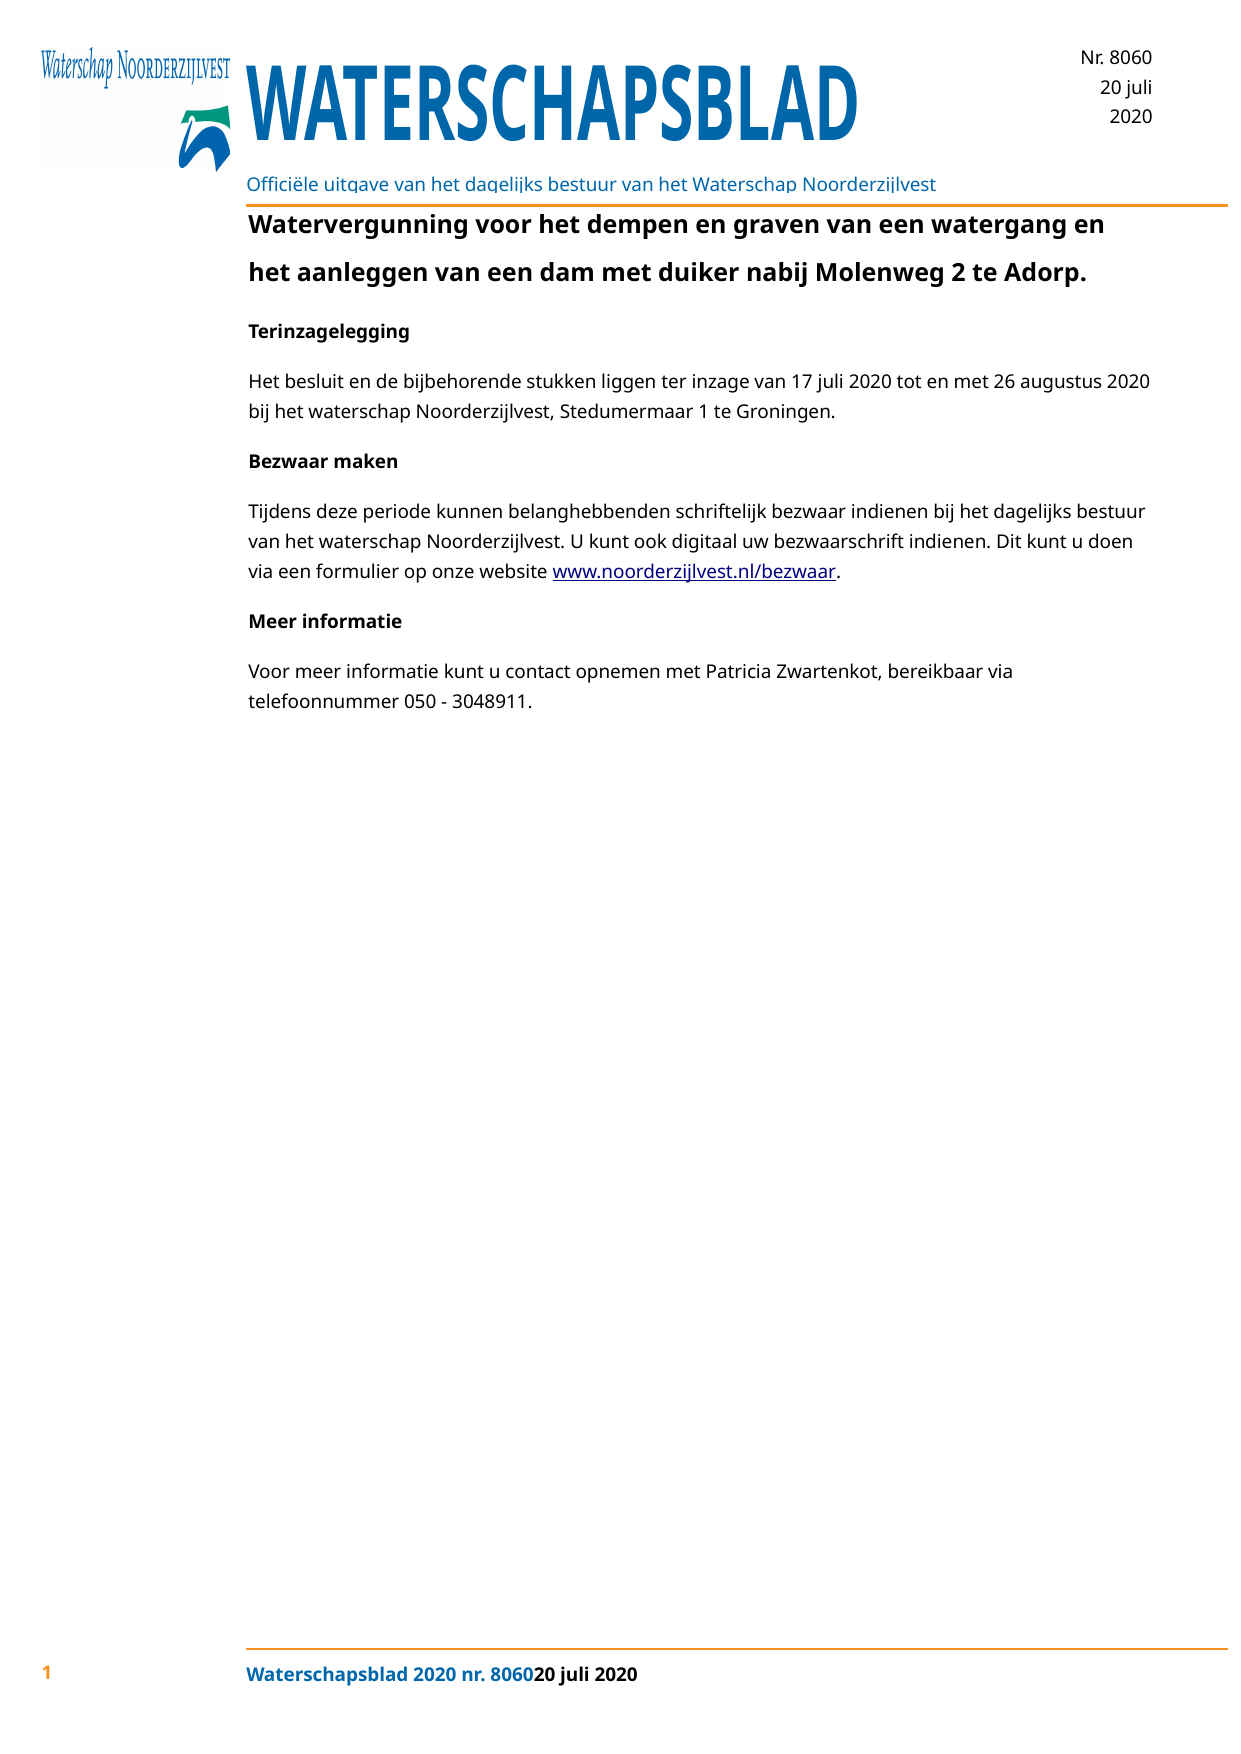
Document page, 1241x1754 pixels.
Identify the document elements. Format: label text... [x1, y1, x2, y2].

text Bezwaar maken [248, 448, 1152, 474]
text Tijdens deze periode kunnen belanghebbenden schriftelijk bezwaar indienen bij het dagelijks bestuur van het waterschap Noorderzijlvest. U kunt ook digitaal uw bezwaarschrift indienen. Dit kunt u doen via een formulier op onze website www.noorderzijlvest.nl/bezwaar. [248, 499, 1152, 584]
picture [41, 47, 231, 172]
text Terinzagelegging [248, 318, 1152, 344]
text Meer informatie [248, 608, 1152, 634]
text Watervergunning voor het dempen en graven van een watergang en het aanleggen van een dam met duiker nabij Molenweg 2 te Adorp. [248, 207, 1152, 288]
text Voor meer informatie kunt u contact opnemen met Patricia Zwartenkot, bereikbaar via telefoonnummer 050 - 3048911. [248, 659, 1152, 714]
text Het besluit en de bijbehorende stukken liggen ter inzage van 17 juli 2020 tot en met 26 augustus 2020 bij het waterschap Noorderzijlvest, Stedumermaar 1 te Groningen. [248, 368, 1152, 424]
